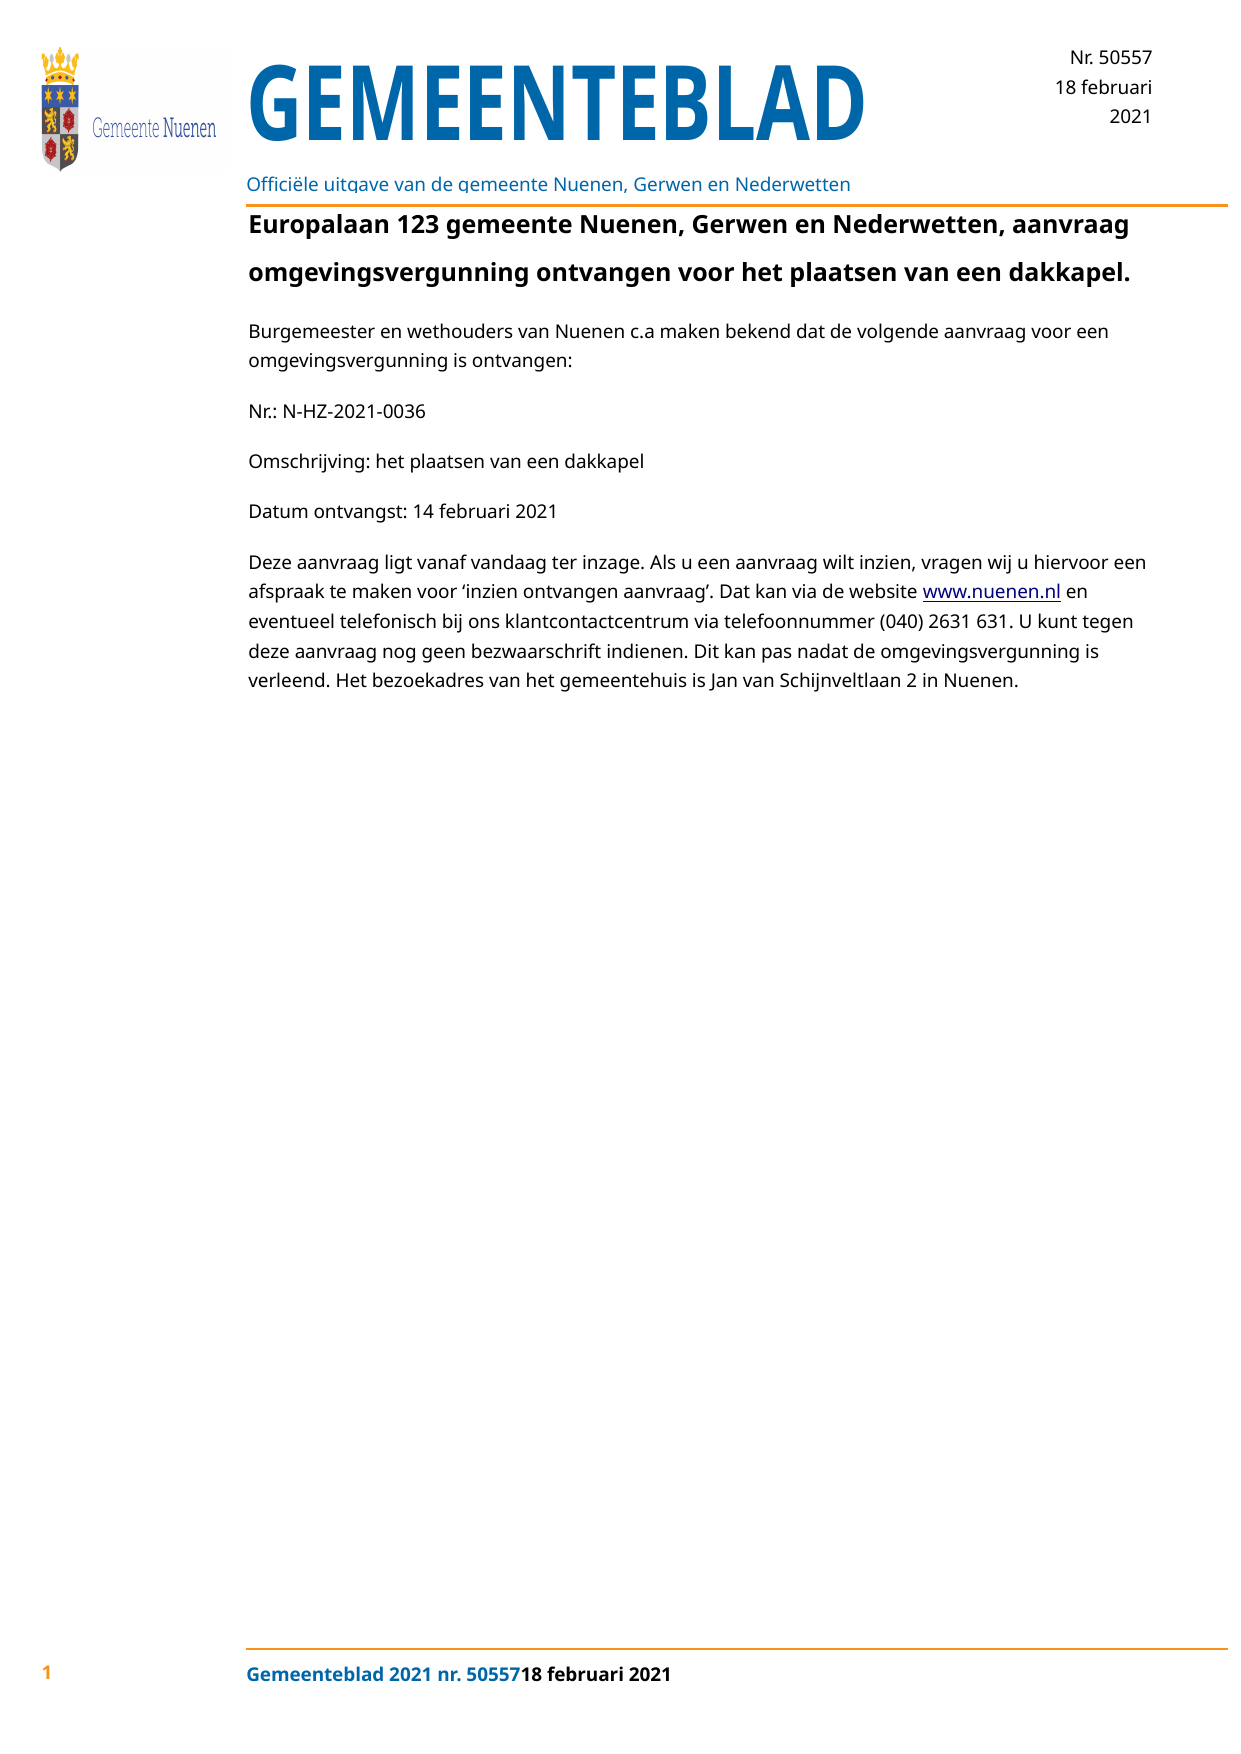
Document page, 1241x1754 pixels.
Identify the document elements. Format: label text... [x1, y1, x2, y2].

text Omschrijving: het plaatsen van een dakkapel [248, 448, 1152, 474]
text Deze aanvraag ligt vanaf vandaag ter inzage. Als u een aanvraag wilt inzien, vragen wij u hiervoor een afspraak te maken voor ‘inzien ontvangen aanvraag’. Dat kan via de website www.nuenen.nl en eventueel telefonisch bij ons klantcontactcentrum via telefoonnummer (040) 2631 631. U kunt tegen deze aanvraag nog geen bezwaarschrift indienen. Dit kan pas nadat de omgevingsvergunning is verleend. Het bezoekadres van het gemeentehuis is Jan van Schijnveltlaan 2 in Nuenen. [248, 549, 1152, 693]
text Nr.: N-HZ-2021-0036 [248, 398, 1152, 424]
picture [41, 47, 231, 172]
text Datum ontvangst: 14 februari 2021 [248, 499, 1152, 524]
text Europalaan 123 gemeente Nuenen, Gerwen en Nederwetten, aanvraag omgevingsvergunning ontvangen voor het plaatsen van een dakkapel. [248, 207, 1152, 288]
text Burgemeester en wethouders van Nuenen c.a maken bekend dat de volgende aanvraag voor een omgevingsvergunning is ontvangen: [248, 318, 1152, 373]
